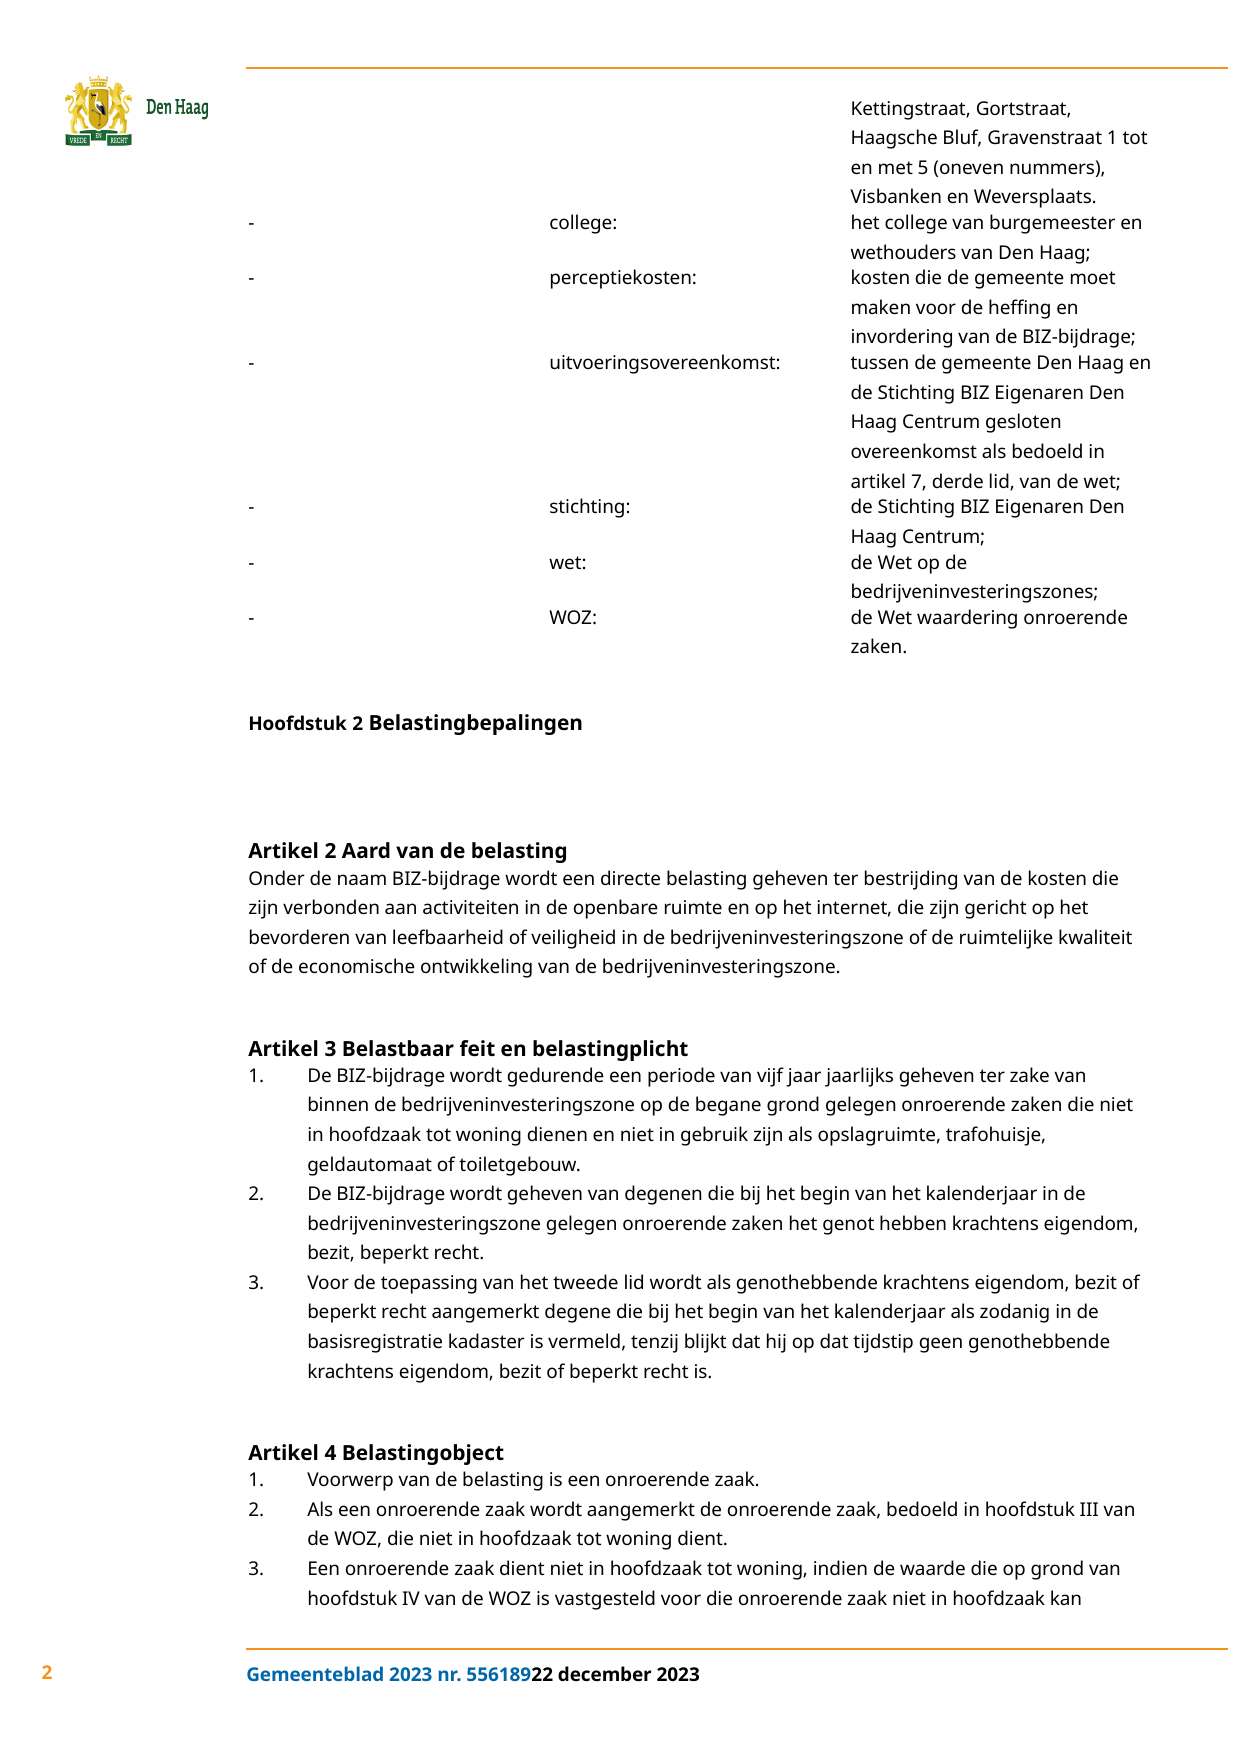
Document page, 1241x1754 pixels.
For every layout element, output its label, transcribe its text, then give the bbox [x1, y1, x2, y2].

table_cell - [248, 494, 549, 549]
list Voorwerp van de belasting is een onroerende zaak. [248, 1466, 1152, 1492]
list Voor de toepassing van het tweede lid wordt als genothebbende krachtens eigendom, bezit of beperkt recht aangemerkt degene die bij het begin van het kalenderjaar als zodanig in de basisregistratie kadaster is vermeld, tenzij blijkt dat hij op dat tijdstip geen genothebbende krachtens eigendom, bezit of beperkt recht is. [248, 1269, 1152, 1384]
table_cell de Stichting BIZ Eigenaren Den Haag Centrum; [850, 494, 1152, 549]
table_cell - [248, 209, 549, 264]
table_cell de Wet waardering onroerende zaken. [850, 604, 1152, 659]
table_header Kettingstraat, Gortstraat, Haagsche Bluf, Gravenstraat 1 tot en met 5 (oneven nummers), Visbanken en Weversplaats. [850, 95, 1152, 209]
table_cell tussen de gemeente Den Haag en de Stichting BIZ Eigenaren Den Haag Centrum gesloten overeenkomst als bedoeld in artikel 7, derde lid, van de wet; [850, 350, 1152, 493]
table_cell de Wet op de bedrijveninvesteringszones; [850, 549, 1152, 604]
table_cell perceptiekosten: [549, 265, 850, 349]
table_header [549, 95, 850, 209]
list De BIZ-bijdrage wordt gedurende een periode van vijf jaar jaarlijks geheven ter zake van binnen de bedrijveninvesteringszone op de begane grond gelegen onroerende zaken die niet in hoofdzaak tot woning dienen en niet in gebruik zijn als opslagruimte, trafohuisje, geldautomaat of toiletgebouw. [248, 1062, 1152, 1177]
text Hoofdstuk 2 Belastingbepalingen [248, 708, 1152, 737]
list Als een onroerende zaak wordt aangemerkt de onroerende zaak, bedoeld in hoofdstuk III van de WOZ, die niet in hoofdzaak tot woning dient. [248, 1496, 1152, 1551]
table_cell stichting: [549, 494, 850, 549]
table_header - [248, 95, 549, 209]
picture [41, 47, 231, 172]
table_cell wet: [549, 549, 850, 604]
table_cell - [248, 350, 549, 493]
list Een onroerende zaak dient niet in hoofdzaak tot woning, indien de waarde die op grond van hoofdstuk IV van de WOZ is vastgesteld voor die onroerende zaak niet in hoofdzaak kan [248, 1555, 1152, 1610]
table_cell - [248, 604, 549, 659]
list De BIZ-bijdrage wordt geheven van degenen die bij het begin van het kalenderjaar in de bedrijveninvesteringszone gelegen onroerende zaken het genot hebben krachtens eigendom, bezit, beperkt recht. [248, 1180, 1152, 1265]
text Artikel 4 Belastingobject [248, 1438, 1152, 1466]
table_cell college: [549, 209, 850, 264]
table_cell kosten die de gemeente moet maken voor de heffing en invordering van de BIZ-bijdrage; [850, 265, 1152, 349]
table_cell het college van burgemeester en wethouders van Den Haag; [850, 209, 1152, 264]
text Artikel 3 Belastbaar feit en belastingplicht [248, 1034, 1152, 1062]
table_cell - [248, 265, 549, 349]
table_cell uitvoeringsovereenkomst: [549, 350, 850, 493]
table_cell - [248, 549, 549, 604]
text Artikel 2 Aard van de belasting [248, 836, 1152, 865]
text Onder de naam BIZ-bijdrage wordt een directe belasting geheven ter bestrijding van de kosten die zijn verbonden aan activiteiten in de openbare ruimte en op het internet, die zijn gericht op het bevorderen van leefbaarheid of veiligheid in de bedrijveninvesteringszone of de ruimtelijke kwaliteit of de economische ontwikkeling van de bedrijveninvesteringszone. [248, 865, 1152, 979]
table_cell WOZ: [549, 604, 850, 659]
